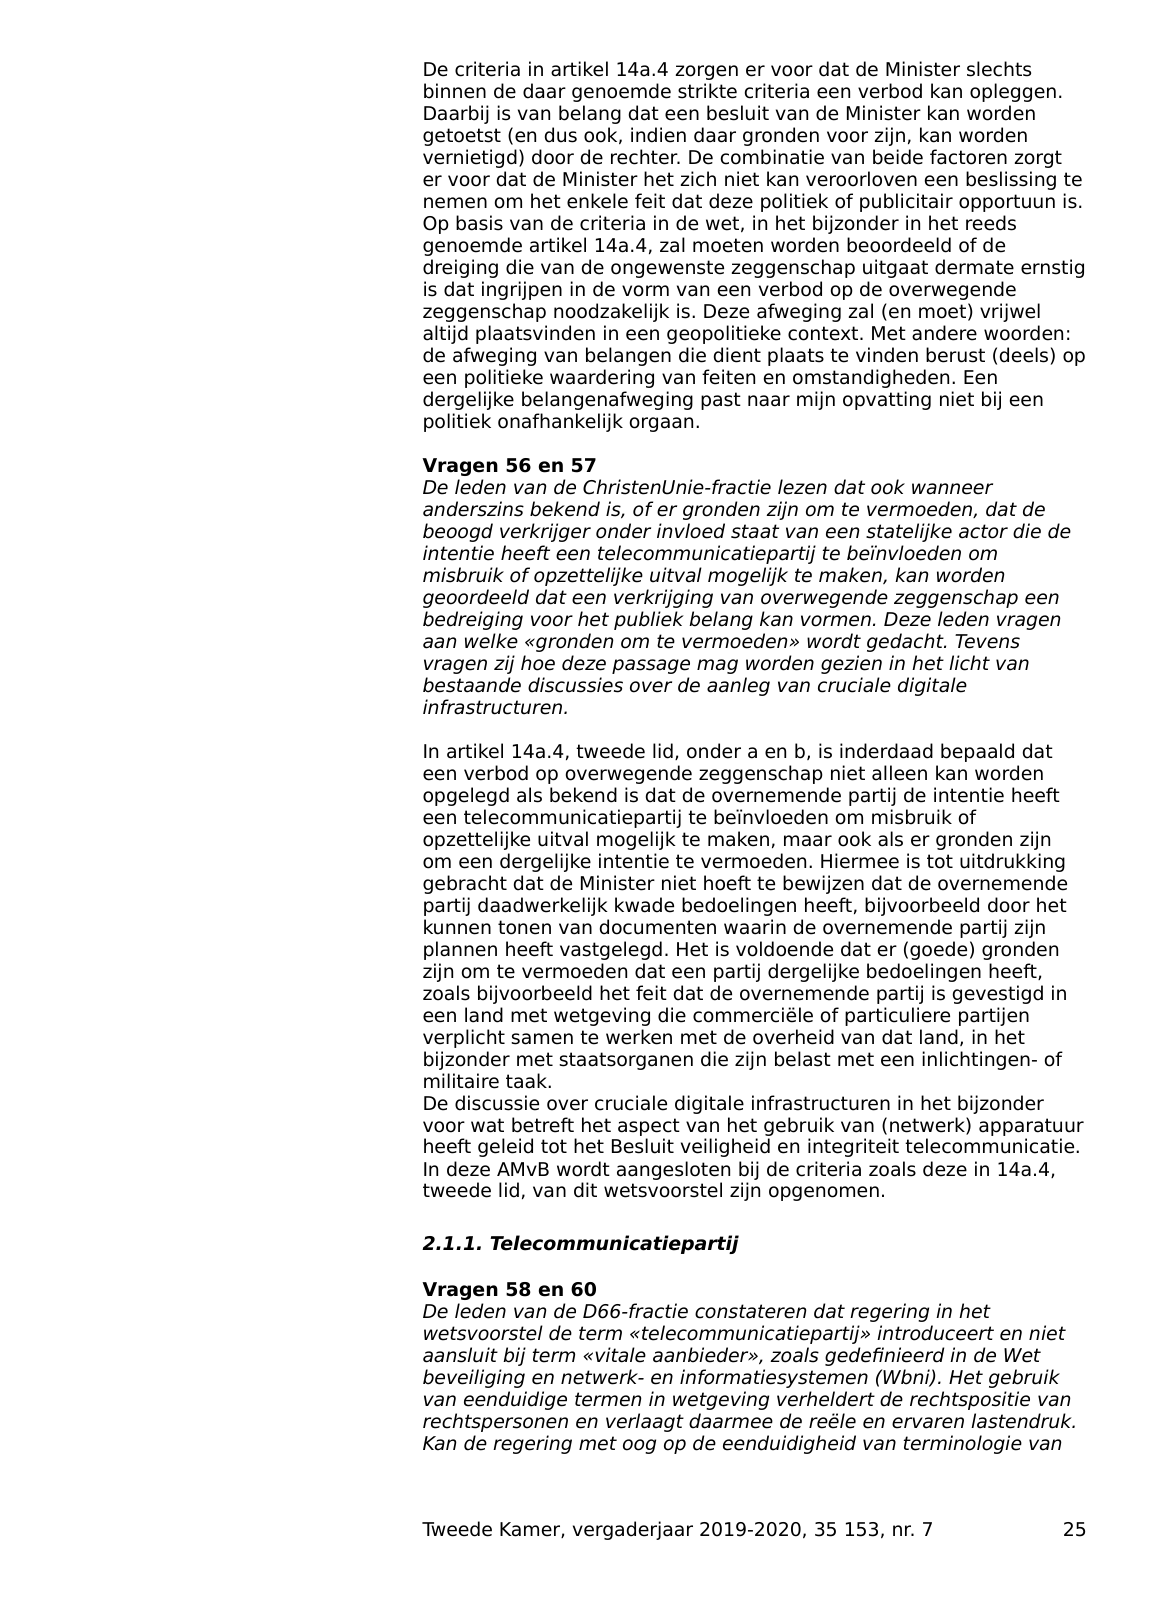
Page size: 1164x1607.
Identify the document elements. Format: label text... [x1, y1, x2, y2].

text Vragen 58 en 60 [422, 1279, 1087, 1301]
text De leden van de ChristenUnie-fractie lezen dat ook wanneer anderszins bekend is, of er gronden zijn om te vermoeden, dat de beoogd verkrijger onder invloed staat van een statelijke actor die de intentie heeft een telecommunicatiepartij te beïnvloeden om misbruik of opzettelijke uitval mogelijk te maken, kan worden geoordeeld dat een verkrijging van overwegende zeggenschap een bedreiging voor het publiek belang kan vormen. Deze leden vragen aan welke «gronden om te vermoeden» wordt gedacht. Tevens vragen zij hoe deze passage mag worden gezien in het licht van bestaande discussies over de aanleg van cruciale digitale infrastructuren. [422, 477, 1087, 719]
text Op basis van de criteria in de wet, in het bijzonder in het reeds genoemde artikel 14a.4, zal moeten worden beoordeeld of de dreiging die van de ongewenste zeggenschap uitgaat dermate ernstig is dat ingrijpen in de vorm van een verbod op de overwegende zeggenschap noodzakelijk is. Deze afweging zal (en moet) vrijwel altijd plaatsvinden in een geopolitieke context. Met andere woorden: de afweging van belangen die dient plaats te vinden berust (deels) op een politieke waardering van feiten en omstandigheden. Een dergelijke belangenafweging past naar mijn opvatting niet bij een politiek onafhankelijk orgaan. [422, 213, 1087, 433]
text Vragen 56 en 57 [422, 455, 1087, 477]
text De discussie over cruciale digitale infrastructuren in het bijzonder voor wat betreft het aspect van het gebruik van (netwerk) apparatuur heeft geleid tot het Besluit veiligheid en integriteit telecommunicatie. In deze AMvB wordt aangesloten bij de criteria zoals deze in 14a.4, tweede lid, van dit wetsvoorstel zijn opgenomen. [422, 1092, 1087, 1202]
text De criteria in artikel 14a.4 zorgen er voor dat de Minister slechts binnen de daar genoemde strikte criteria een verbod kan opleggen. Daarbij is van belang dat een besluit van de Minister kan worden getoetst (en dus ook, indien daar gronden voor zijn, kan worden vernietigd) door de rechter. De combinatie van beide factoren zorgt er voor dat de Minister het zich niet kan veroorloven een beslissing te nemen om het enkele feit dat deze politiek of publicitair opportuun is. [422, 59, 1087, 213]
text In artikel 14a.4, tweede lid, onder a en b, is inderdaad bepaald dat een verbod op overwegende zeggenschap niet alleen kan worden opgelegd als bekend is dat de overnemende partij de intentie heeft een telecommunicatiepartij te beïnvloeden om misbruik of opzettelijke uitval mogelijk te maken, maar ook als er gronden zijn om een dergelijke intentie te vermoeden. Hiermee is tot uitdrukking gebracht dat de Minister niet hoeft te bewijzen dat de overnemende partij daadwerkelijk kwade bedoelingen heeft, bijvoorbeeld door het kunnen tonen van documenten waarin de overnemende partij zijn plannen heeft vastgelegd. Het is voldoende dat er (goede) gronden zijn om te vermoeden dat een partij dergelijke bedoelingen heeft, zoals bijvoorbeeld het feit dat de overnemende partij is gevestigd in een land met wetgeving die commerciële of particuliere partijen verplicht samen te werken met de overheid van dat land, in het bijzonder met staatsorganen die zijn belast met een inlichtingen- of militaire taak. [422, 741, 1087, 1092]
subtitle 2.1.1. Telecommunicatiepartij [422, 1232, 1087, 1254]
text De leden van de D66-fractie constateren dat regering in het wetsvoorstel de term «telecommunicatiepartij» introduceert en niet aansluit bij term «vitale aanbieder», zoals gedefinieerd in de Wet beveiliging en netwerk- en informatiesystemen (Wbni). Het gebruik van eenduidige termen in wetgeving verheldert de rechtspositie van rechtspersonen en verlaagt daarmee de reële en ervaren lastendruk. Kan de regering met oog op de eenduidigheid van terminologie van [422, 1301, 1087, 1455]
